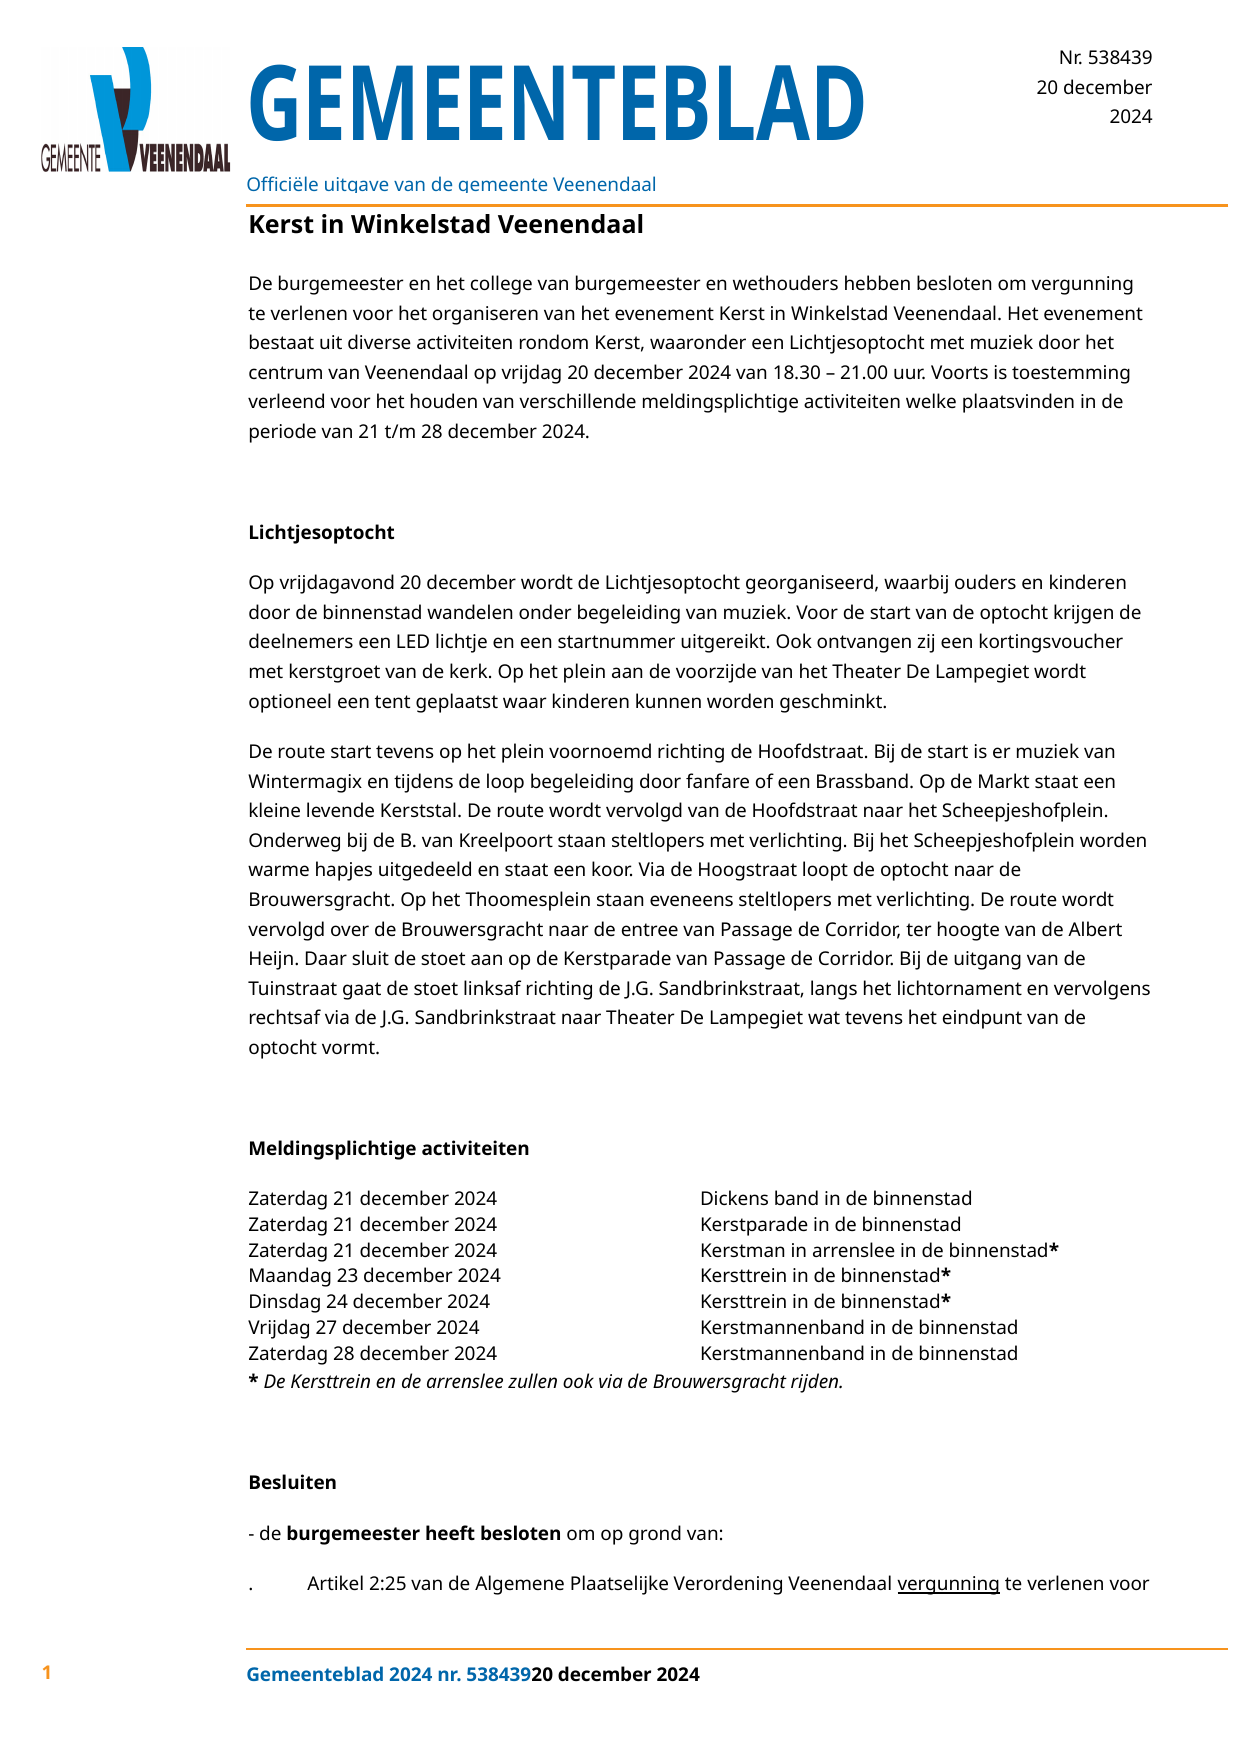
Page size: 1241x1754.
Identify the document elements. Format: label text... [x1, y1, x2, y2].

text Kerst in Winkelstad Veenendaal [248, 207, 1152, 241]
text Op vrijdagavond 20 december wordt de Lichtjesoptocht georganiseerd, waarbij ouders en kinderen door de binnenstad wandelen onder begeleiding van muziek. Voor de start van de optocht krijgen de deelnemers een LED lichtje en een startnummer uitgereikt. Ook ontvangen zij een kortingsvoucher met kerstgroet van de kerk. Op het plein aan de voorzijde van het Theater De Lampegiet wordt optioneel een tent geplaatst waar kinderen kunnen worden geschminkt. [248, 569, 1152, 713]
text De burgemeester en het college van burgemeester en wethouders hebben besloten om vergunning te verlenen voor het organiseren van het evenement Kerst in Winkelstad Veenendaal. Het evenement bestaat uit diverse activiteiten rondom Kerst, waaronder een Lichtjesoptocht met muziek door het centrum van Veenendaal op vrijdag 20 december 2024 van 18.30 – 21.00 uur. Voorts is toestemming verleend voor het houden van verschillende meldingsplichtige activiteiten welke plaatsvinden in de periode van 21 t/m 28 december 2024. [248, 270, 1152, 444]
text Besluiten [248, 1469, 1152, 1495]
text Lichtjesoptocht [248, 519, 1152, 545]
table_cell Zaterdag 21 december 2024 [248, 1237, 700, 1263]
table_cell Kerstparade in de binnenstad [700, 1211, 1152, 1237]
table_cell Zaterdag 21 december 2024 [248, 1211, 700, 1237]
table_header Zaterdag 21 december 2024 [248, 1185, 700, 1211]
table_header Dickens band in de binnenstad [700, 1185, 1152, 1211]
table_cell Zaterdag 28 december 2024 [248, 1340, 700, 1366]
list Artikel 2:25 van de Algemene Plaatselijke Verordening Veenendaal vergunning te verlenen voor [248, 1570, 1152, 1596]
table_cell Kerstman in arrenslee in de binnenstad* [700, 1237, 1152, 1263]
picture [41, 47, 130, 172]
table_cell Dinsdag 24 december 2024 [248, 1288, 700, 1314]
table_cell Kersttrein in de binnenstad* [700, 1288, 1152, 1314]
table_cell Kerstmannenband in de binnenstad [700, 1340, 1152, 1366]
table_cell Vrijdag 27 december 2024 [248, 1314, 700, 1340]
text Meldingsplichtige activiteiten [248, 1135, 1152, 1161]
picture [123, 47, 231, 172]
text * De Kersttrein en de arrenslee zullen ook via de Brouwersgracht rijden. [248, 1369, 1152, 1394]
table_cell Maandag 23 december 2024 [248, 1263, 700, 1288]
table_cell Kersttrein in de binnenstad* [700, 1263, 1152, 1288]
text De route start tevens op het plein voornoemd richting de Hoofdstraat. Bij de start is er muziek van Wintermagix en tijdens de loop begeleiding door fanfare of een Brassband. Op de Markt staat een kleine levende Kerststal. De route wordt vervolgd van de Hoofdstraat naar het Scheepjeshofplein. Onderweg bij de B. van Kreelpoort staan steltlopers met verlichting. Bij het Scheepjeshofplein worden warme hapjes uitgedeeld en staat een koor. Via de Hoogstraat loopt de optocht naar de Brouwersgracht. Op het Thoomesplein staan eveneens steltlopers met verlichting. De route wordt vervolgd over de Brouwersgracht naar de entree van Passage de Corridor, ter hoogte van de Albert Heijn. Daar sluit de stoet aan op de Kerstparade van Passage de Corridor. Bij de uitgang van de Tuinstraat gaat de stoet linksaf richting de J.G. Sandbrinkstraat, langs het lichtornament en vervolgens rechtsaf via de J.G. Sandbrinkstraat naar Theater De Lampegiet wat tevens het eindpunt van de optocht vormt. [248, 738, 1152, 1060]
table_cell Kerstmannenband in de binnenstad [700, 1314, 1152, 1340]
text - de burgemeester heeft besloten om op grond van: [248, 1520, 1152, 1546]
